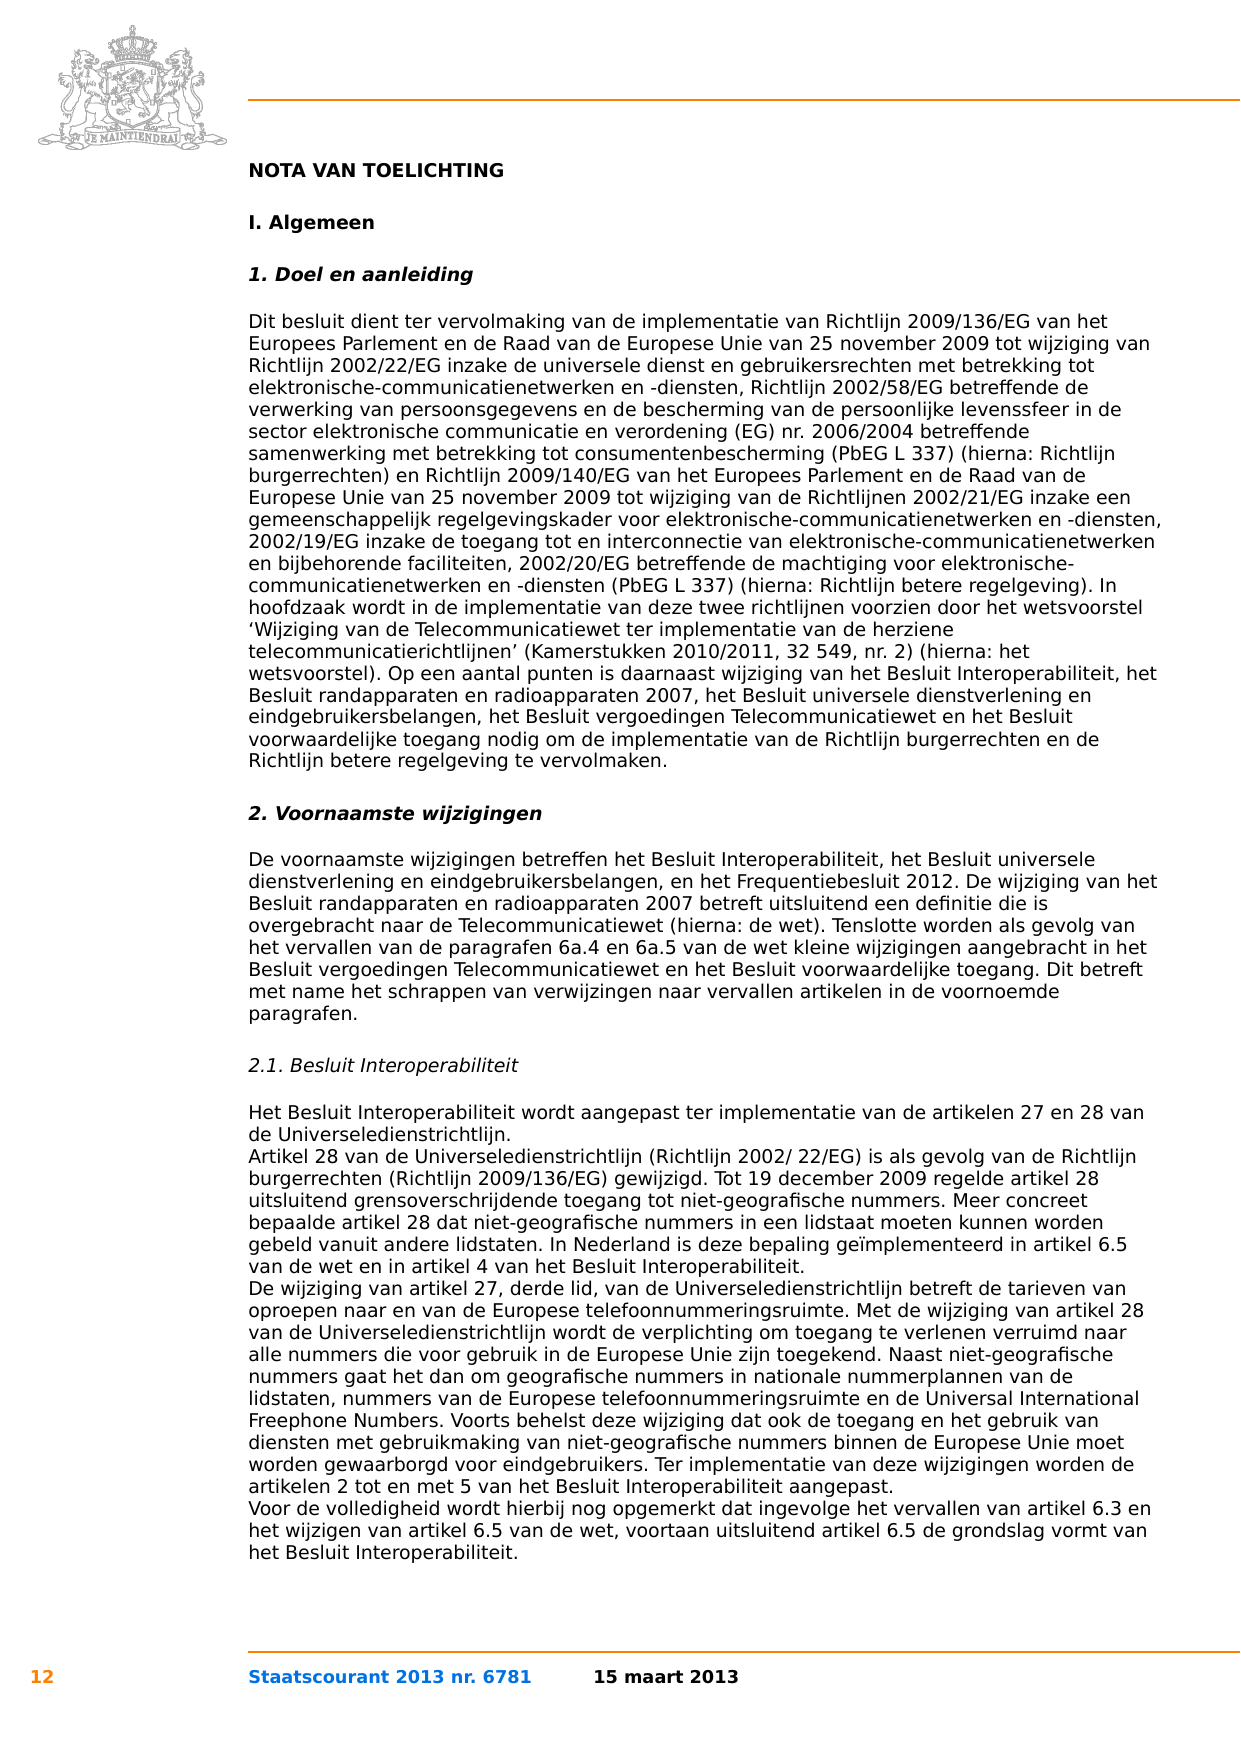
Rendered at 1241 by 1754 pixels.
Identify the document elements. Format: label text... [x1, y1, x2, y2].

text Artikel 28 van de Universeledienstrichtlijn (Richtlijn 2002/ 22/EG) is als gevolg van de Richtlijn burgerrechten (Richtlijn 2009/136/EG) gewijzigd. Tot 19 december 2009 regelde artikel 28 uitsluitend grensoverschrijdende toegang tot niet-geografische nummers. Meer concreet bepaalde artikel 28 dat niet-geografische nummers in een lidstaat moeten kunnen worden gebeld vanuit andere lidstaten. In Nederland is deze bepaling geïmplementeerd in artikel 6.5 van de wet en in artikel 4 van het Besluit Interoperabiliteit. [248, 1146, 1163, 1278]
text De voornaamste wijzigingen betreffen het Besluit Interoperabiliteit, het Besluit universele dienstverlening en eindgebruikersbelangen, en het Frequentiebesluit 2012. De wijziging van het Besluit randapparaten en radioapparaten 2007 betreft uitsluitend een definitie die is overgebracht naar de Telecommunicatiewet (hierna: de wet). Tenslotte worden als gevolg van het vervallen van de paragrafen 6a.4 en 6a.5 van de wet kleine wijzigingen aangebracht in het Besluit vergoedingen Telecommunicatiewet en het Besluit voorwaardelijke toegang. Dit betreft met name het schrappen van verwijzingen naar vervallen artikelen in de voornoemde paragrafen. [248, 849, 1163, 1025]
subtitle 2. Voornaamste wijzigingen [248, 802, 1163, 824]
text De wijziging van artikel 27, derde lid, van de Universeledienstrichtlijn betreft de tarieven van oproepen naar en van de Europese telefoonnummeringsruimte. Met de wijziging van artikel 28 van de Universeledienstrichtlijn wordt de verplichting om toegang te verlenen verruimd naar alle nummers die voor gebruik in de Europese Unie zijn toegekend. Naast niet-geografische nummers gaat het dan om geografische nummers in nationale nummerplannen van de lidstaten, nummers van de Europese telefoonnummeringsruimte en de Universal International Freephone Numbers. Voorts behelst deze wijziging dat ook de toegang en het gebruik van diensten met gebruikmaking van niet-geografische nummers binnen de Europese Unie moet worden gewaarborgd voor eindgebruikers. Ter implementatie van deze wijzigingen worden de artikelen 2 tot en met 5 van het Besluit Interoperabiliteit aangepast. [248, 1278, 1163, 1498]
text Het Besluit Interoperabiliteit wordt aangepast ter implementatie van de artikelen 27 en 28 van de Universeledienstrichtlijn. [248, 1102, 1163, 1146]
text Dit besluit dient ter vervolmaking van de implementatie van Richtlijn 2009/136/EG van het Europees Parlement en de Raad van de Europese Unie van 25 november 2009 tot wijziging van Richtlijn 2002/22/EG inzake de universele dienst en gebruikersrechten met betrekking tot elektronische-communicatienetwerken en -diensten, Richtlĳn 2002/58/EG betreffende de verwerking van persoonsgegevens en de bescherming van de persoonlĳke levenssfeer in de sector elektronische communicatie en verordening (EG) nr. 2006/2004 betreffende samenwerking met betrekking tot consumentenbescherming (PbEG L 337) (hierna: Richtlijn burgerrechten) en Richtlijn 2009/140/EG van het Europees Parlement en de Raad van de Europese Unie van 25 november 2009 tot wijziging van de Richtlijnen 2002/21/EG inzake een gemeenschappelijk regelgevingskader voor elektronische-communicatienetwerken en -diensten, 2002/19/EG inzake de toegang tot en interconnectie van elektronische-communicatienetwerken en bijbehorende faciliteiten, 2002/20/EG betreffende de machtiging voor elektronische-communicatienetwerken en -diensten (PbEG L 337) (hierna: Richtlijn betere regelgeving). In hoofdzaak wordt in de implementatie van deze twee richtlijnen voorzien door het wetsvoorstel ‘Wijziging van de Telecommunicatiewet ter implementatie van de herziene telecommunicatierichtlijnen’ (Kamerstukken 2010/2011, 32 549, nr. 2) (hierna: het wetsvoorstel). Op een aantal punten is daarnaast wijziging van het Besluit Interoperabiliteit, het Besluit randapparaten en radioapparaten 2007, het Besluit universele dienstverlening en eindgebruikersbelangen, het Besluit vergoedingen Telecommunicatiewet en het Besluit voorwaardelijke toegang nodig om de implementatie van de Richtlijn burgerrechten en de Richtlijn betere regelgeving te vervolmaken. [248, 311, 1163, 772]
subtitle I. Algemeen [248, 212, 1163, 234]
text Voor de volledigheid wordt hierbij nog opgemerkt dat ingevolge het vervallen van artikel 6.3 en het wijzigen van artikel 6.5 van de wet, voortaan uitsluitend artikel 6.5 de grondslag vormt van het Besluit Interoperabiliteit. [248, 1498, 1163, 1564]
subtitle 2.1. Besluit Interoperabiliteit [248, 1055, 1163, 1077]
picture [38, 25, 227, 150]
subtitle NOTA VAN TOELICHTING [248, 160, 1163, 182]
subtitle 1. Doel en aanleiding [248, 264, 1163, 286]
